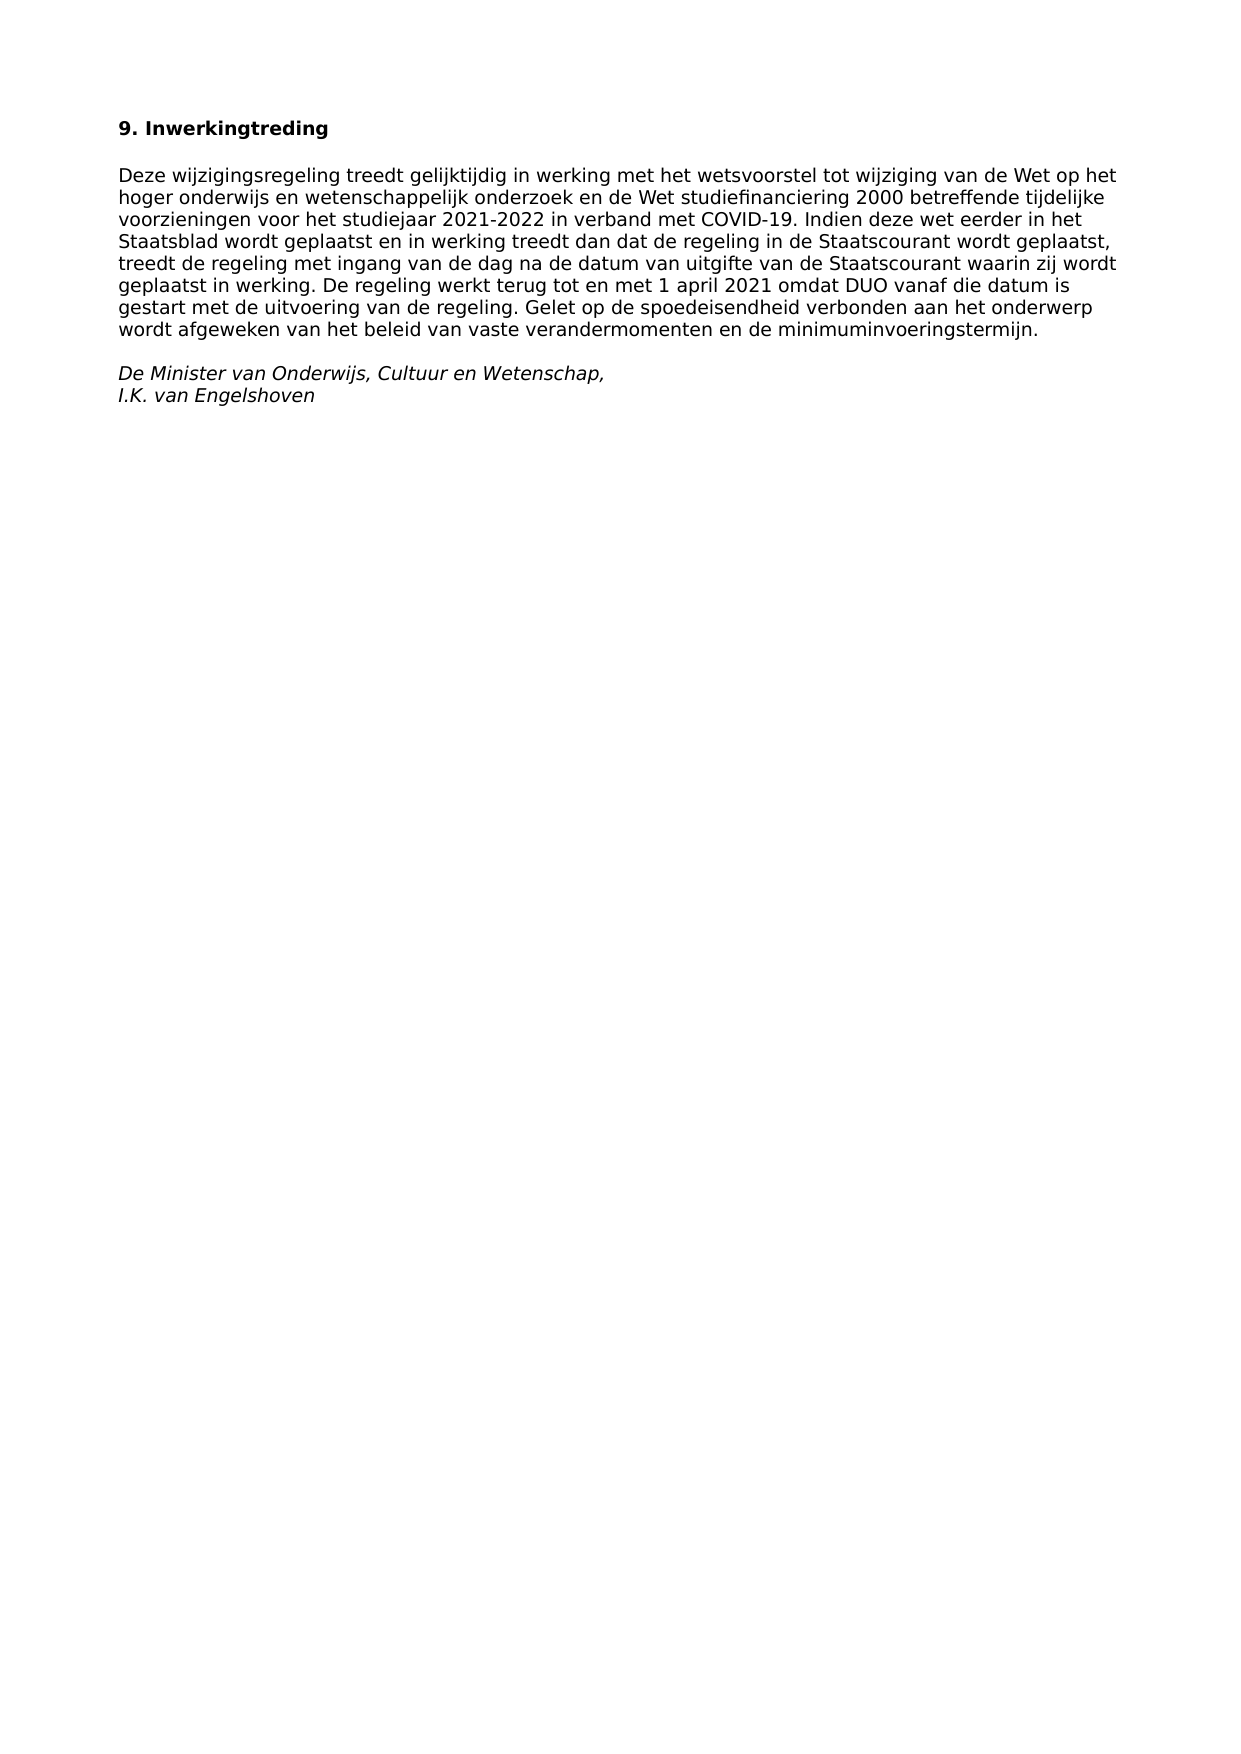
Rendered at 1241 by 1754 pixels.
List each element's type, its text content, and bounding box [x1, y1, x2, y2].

text Deze wijzigingsregeling treedt gelijktijdig in werking met het wetsvoorstel tot wijziging van de Wet op het hoger onderwijs en wetenschappelijk onderzoek en de Wet studiefinanciering 2000 betreffende tijdelijke voorzieningen voor het studiejaar 2021-2022 in verband met COVID-19. Indien deze wet eerder in het Staatsblad wordt geplaatst en in werking treedt dan dat de regeling in de Staatscourant wordt geplaatst, treedt de regeling met ingang van de dag na de datum van uitgifte van de Staatscourant waarin zij wordt geplaatst in werking. De regeling werkt terug tot en met 1 april 2021 omdat DUO vanaf die datum is gestart met de uitvoering van de regeling. Gelet op de spoedeisendheid verbonden aan het onderwerp wordt afgeweken van het beleid van vaste verandermomenten en de minimuminvoeringstermijn. [118, 165, 1122, 341]
text De Minister van Onderwijs, Cultuur en Wetenschap, I.K. van Engelshoven [118, 363, 1122, 407]
subtitle 9. Inwerkingtreding [118, 118, 1122, 140]
